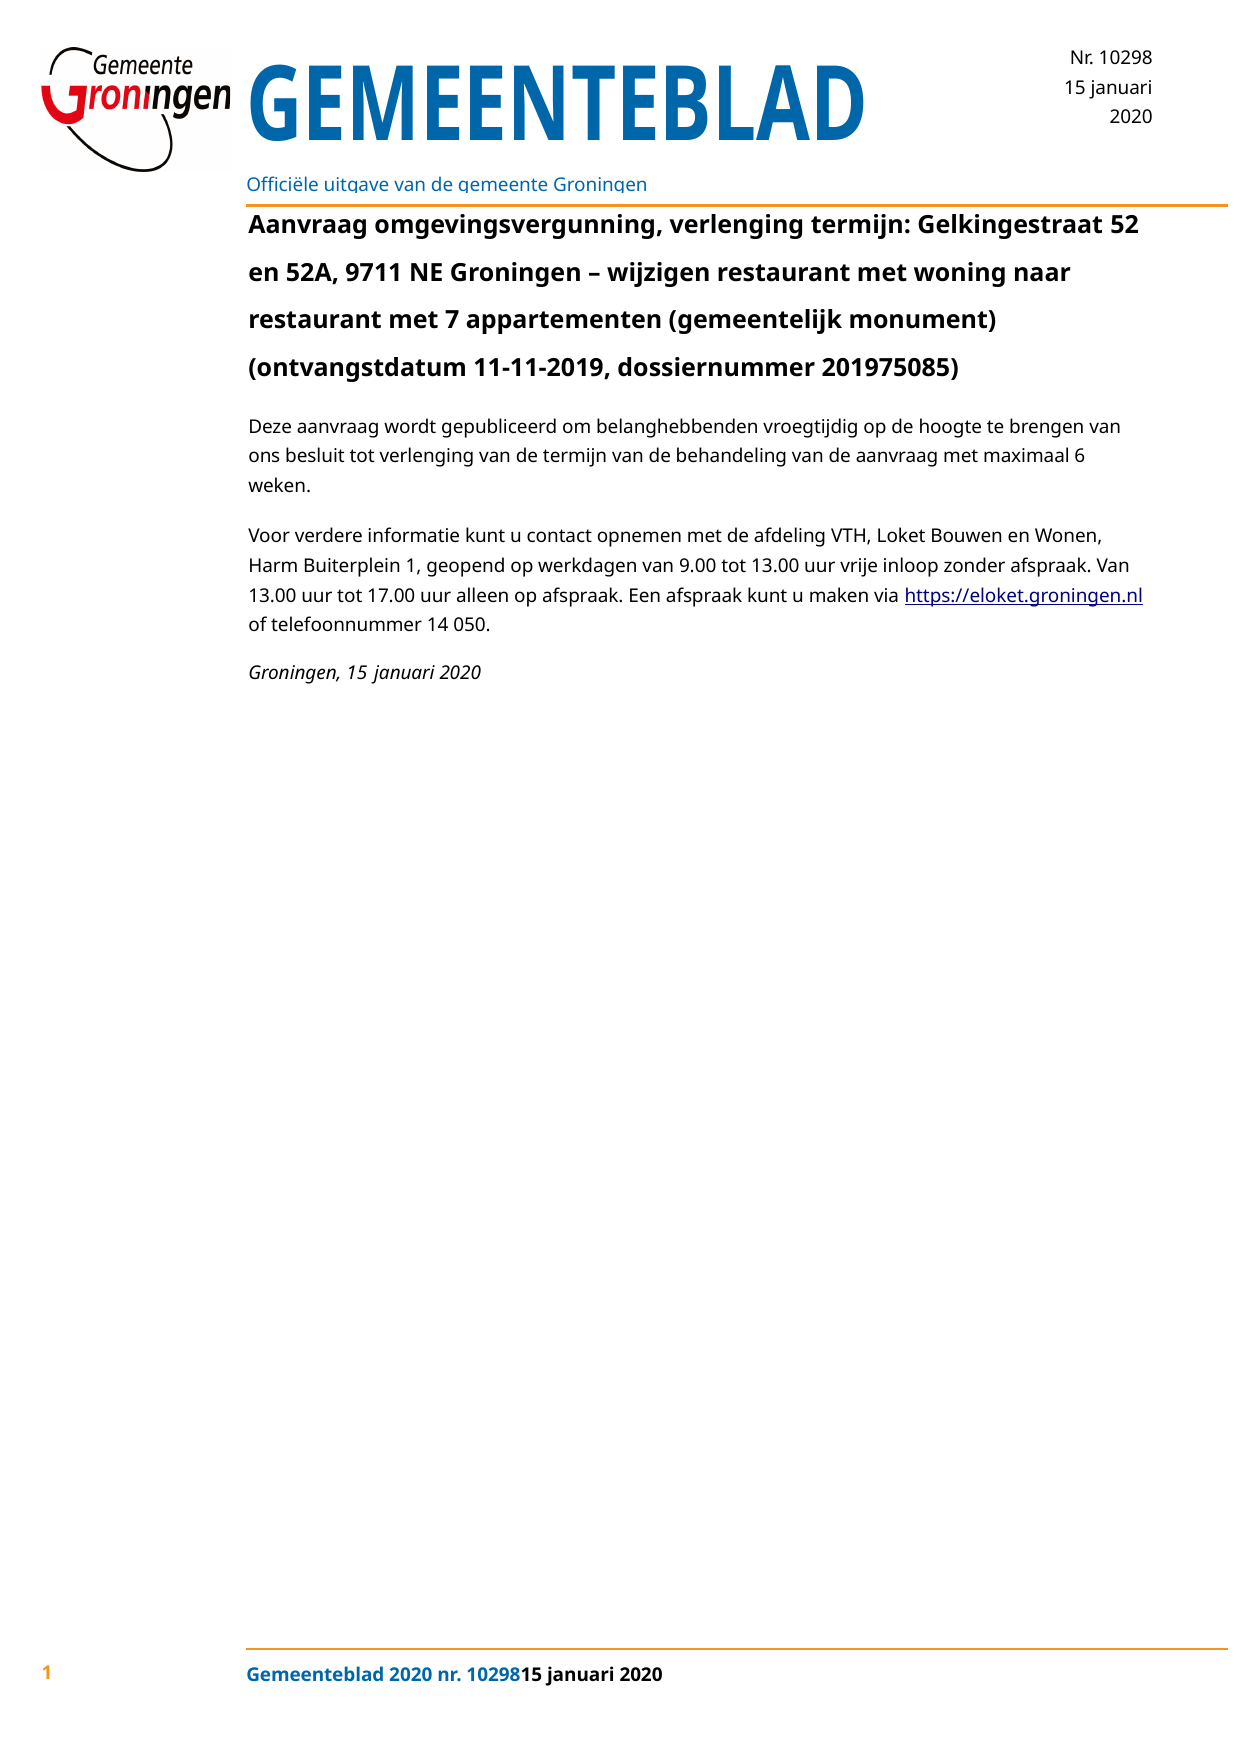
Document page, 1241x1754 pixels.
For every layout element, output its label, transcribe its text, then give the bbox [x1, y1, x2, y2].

picture [41, 47, 231, 172]
text Deze aanvraag wordt gepubliceerd om belanghebbenden vroegtijdig op de hoogte te brengen van ons besluit tot verlenging van de termijn van de behandeling van de aanvraag met maximaal 6 weken. [248, 413, 1152, 498]
text Aanvraag omgevingsvergunning, verlenging termijn: Gelkingestraat 52 en 52A, 9711 NE Groningen – wijzigen restaurant met woning naar restaurant met 7 appartementen (gemeentelijk monument) (ontvangstdatum 11-11-2019, dossiernummer 201975085) [248, 207, 1152, 384]
text Groningen, 15 januari 2020 [248, 659, 1152, 685]
text Voor verdere informatie kunt u contact opnemen met de afdeling VTH, Loket Bouwen en Wonen, Harm Buiterplein 1, geopend op werkdagen van 9.00 tot 13.00 uur vrije inloop zonder afspraak. Van 13.00 uur tot 17.00 uur alleen op afspraak. Een afspraak kunt u maken via https://eloket.groningen.nl of telefoonnummer 14 050. [248, 523, 1152, 637]
